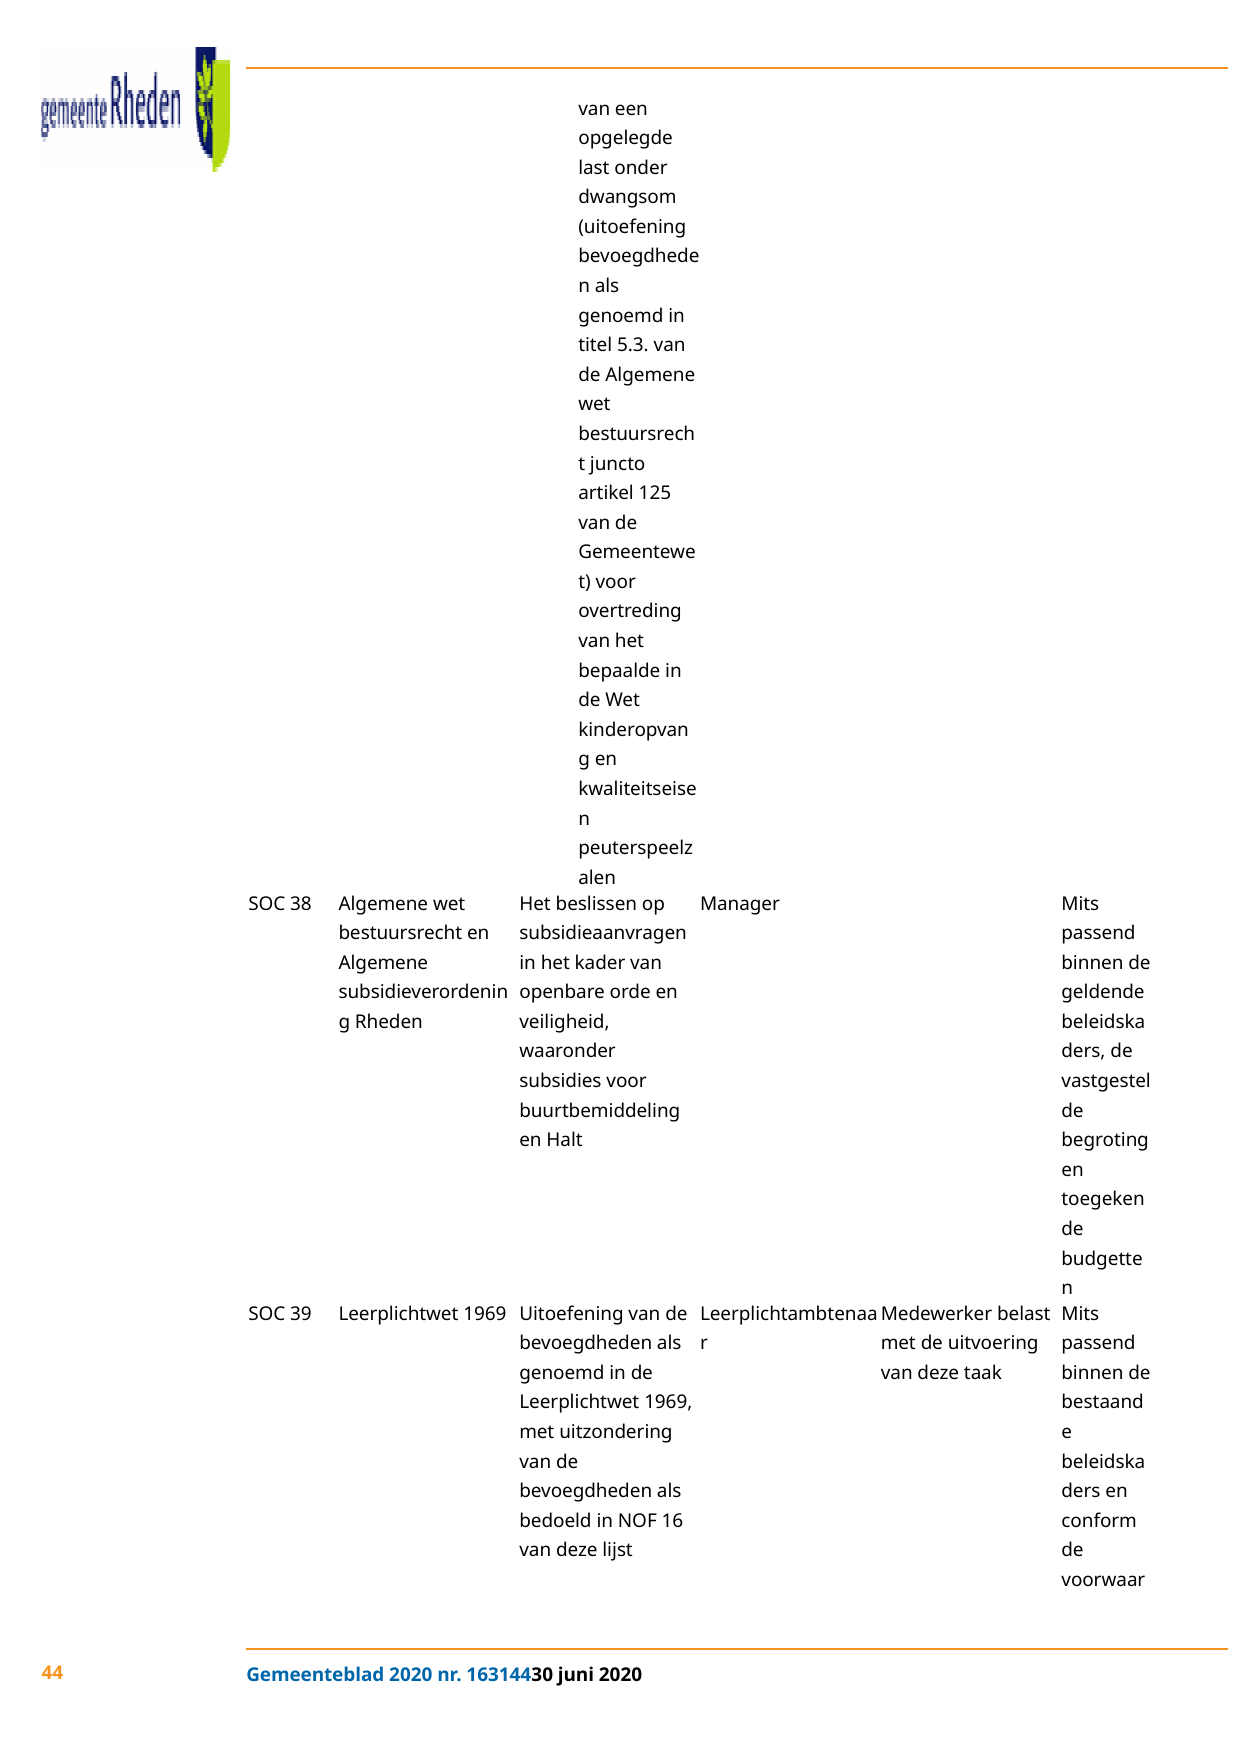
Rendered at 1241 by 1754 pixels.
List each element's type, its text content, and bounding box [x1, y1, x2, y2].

table_cell Leerplichtambtenaar [700, 1300, 881, 1592]
table_cell Mits passend binnen de geldende beleidskaders, de vastgestelde begroting en toegekende budgetten [1061, 890, 1152, 1300]
table_cell [700, 95, 881, 890]
table_cell SOC 39 [248, 1300, 338, 1592]
table_cell SOC 38 [248, 890, 338, 1300]
table_cell Het beslissen op subsidieaanvragen in het kader van openbare orde en veiligheid, waaronder subsidies voor buurtbemiddeling en Halt [519, 890, 700, 1300]
table_cell Algemene wet bestuursrecht en Algemene subsidieverordening Rheden [338, 890, 519, 1300]
table_cell Mits passend binnen de bestaande beleidskaders en conform de voorwaar [1061, 1300, 1152, 1592]
table_cell Leerplichtwet 1969 [338, 1300, 519, 1592]
table_cell Uitoefening van de bevoegdheden als genoemd in de Leerplichtwet 1969, met uitzondering van de bevoegdheden als bedoeld in NOF 16 van deze lijst [519, 1300, 700, 1592]
table_cell Medewerker belast met de uitvoering van deze taak [881, 1300, 1061, 1592]
table_cell [248, 95, 338, 890]
table_cell [338, 95, 519, 890]
table_cell Manager [700, 890, 881, 1300]
picture [41, 47, 231, 172]
table_cell [881, 890, 1061, 1300]
table_cell [881, 95, 1061, 890]
table_cell [1061, 95, 1152, 890]
table_cell van een opgelegde last onder dwangsom (uitoefening bevoegdheden als genoemd in titel 5.3. van de Algemene wet bestuursrecht juncto artikel 125 van de Gemeentewet) voor overtreding van het bepaalde in de Wet kinderopvang en kwaliteitseisen peuterspeelzalen [519, 95, 700, 890]
